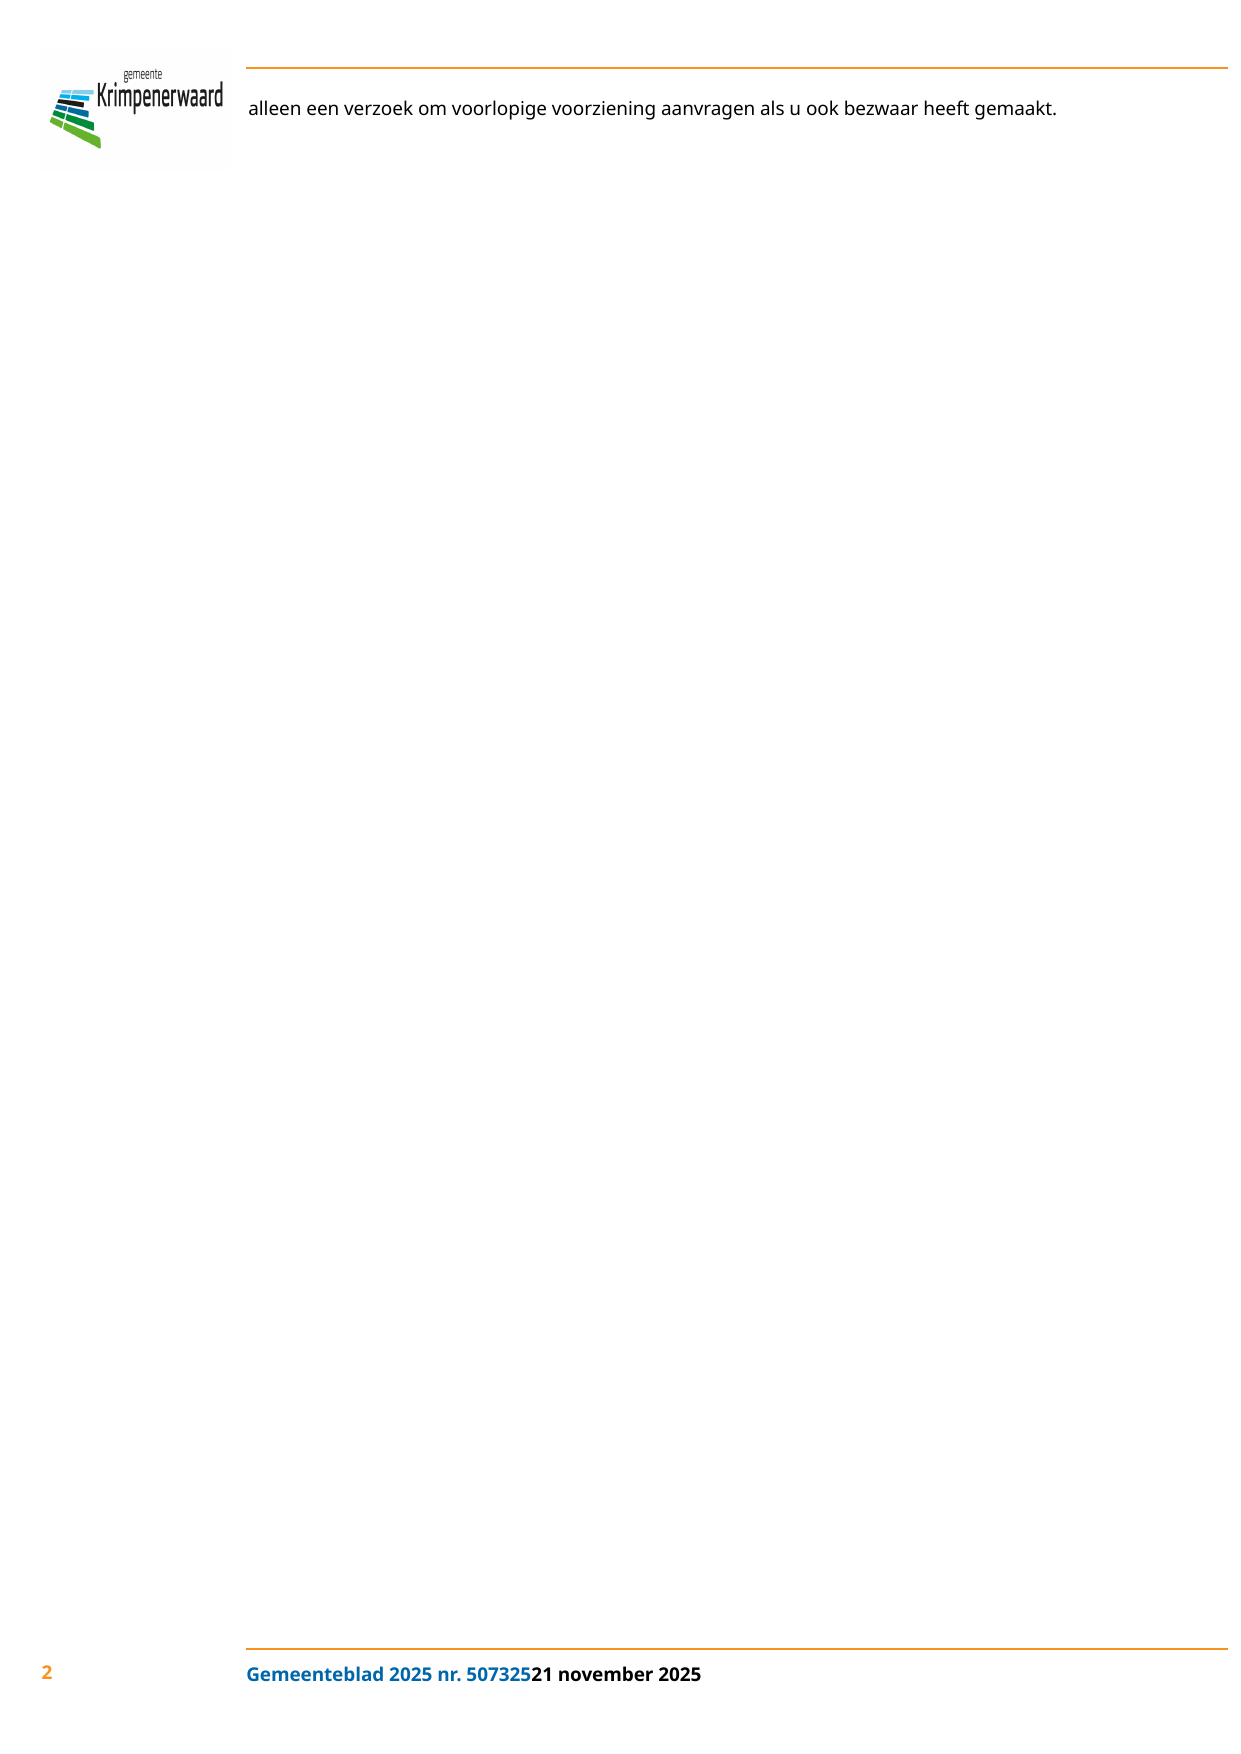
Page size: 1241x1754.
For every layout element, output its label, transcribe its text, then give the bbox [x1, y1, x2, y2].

text alleen een verzoek om voorlopige voorziening aanvragen als u ook bezwaar heeft gemaakt. [248, 95, 1152, 121]
picture [41, 47, 231, 172]
